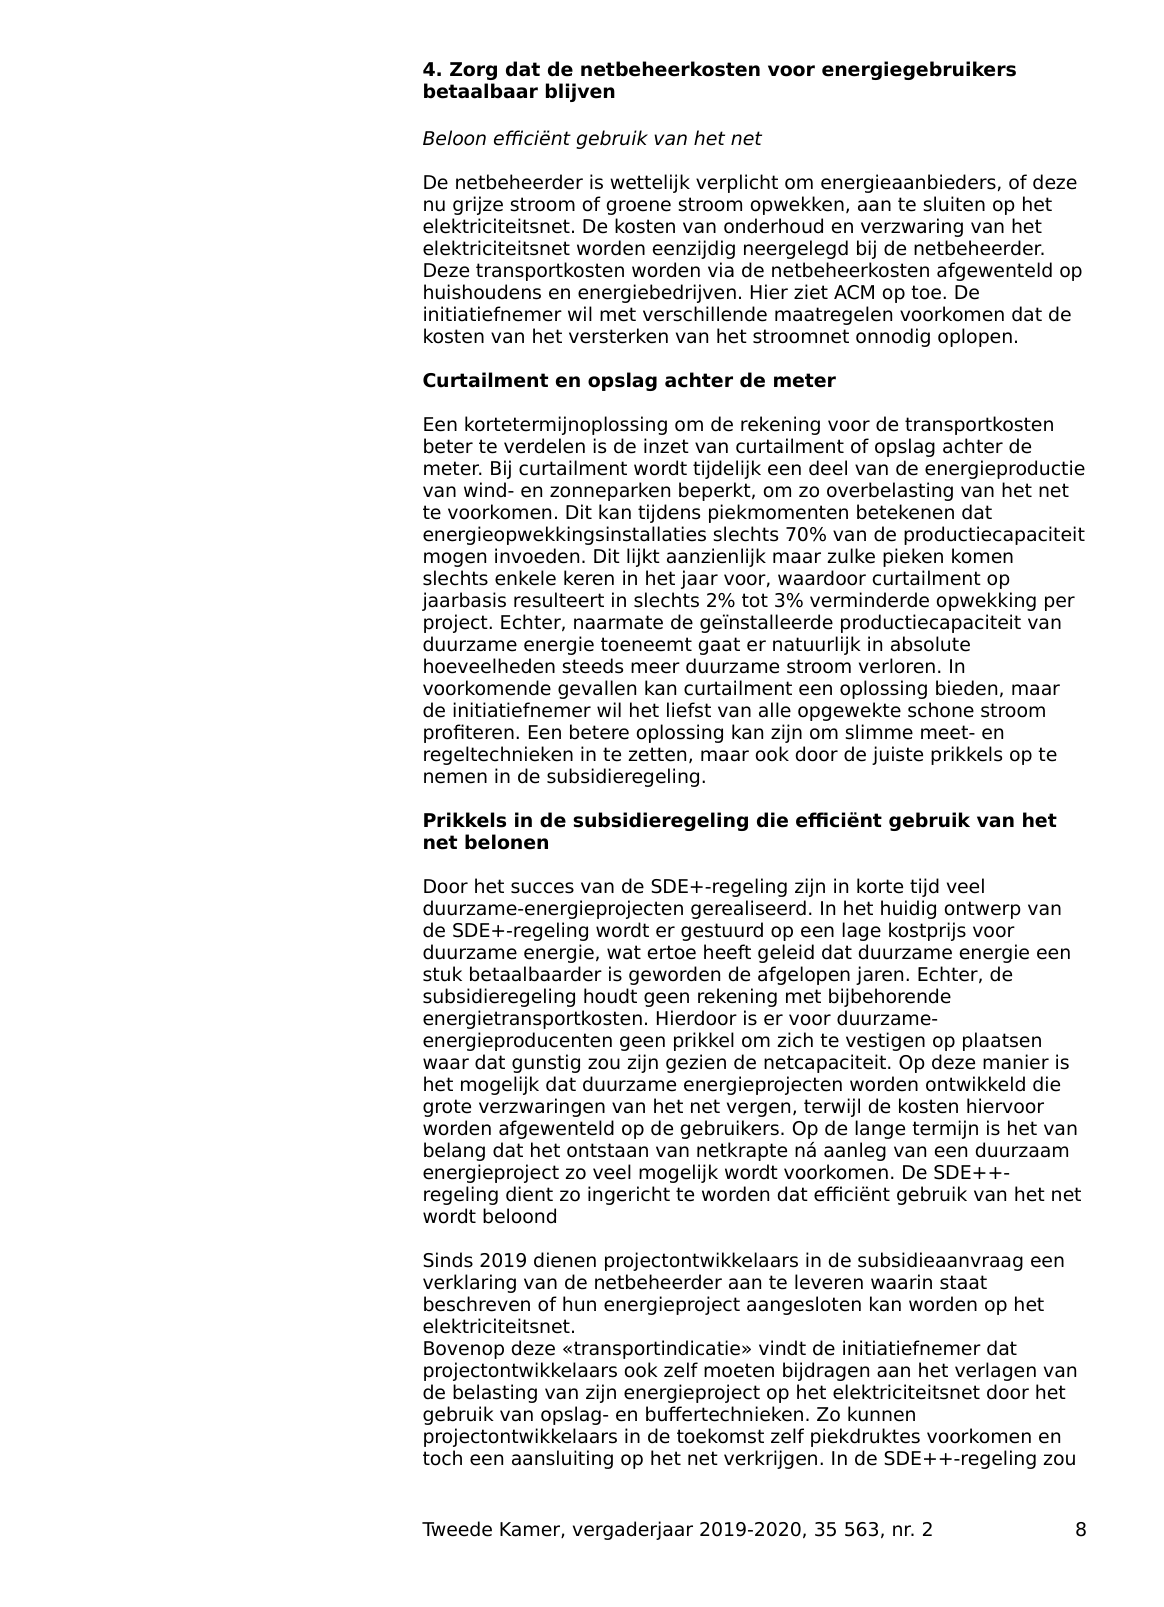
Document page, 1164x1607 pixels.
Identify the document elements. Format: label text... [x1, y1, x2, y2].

text Bovenop deze «transportindicatie» vindt de initiatiefnemer dat projectontwikkelaars ook zelf moeten bijdragen aan het verlagen van de belasting van zijn energieproject op het elektriciteitsnet door het gebruik van opslag- en buffertechnieken. Zo kunnen projectontwikkelaars in de toekomst zelf piekdruktes voorkomen en toch een aansluiting op het net verkrijgen. In de SDE++-regeling zou [422, 1338, 1087, 1470]
subtitle Prikkels in de subsidieregeling die efficiënt gebruik van het net belonen [422, 810, 1087, 854]
text Door het succes van de SDE+-regeling zijn in korte tijd veel duurzame-energieprojecten gerealiseerd. In het huidig ontwerp van de SDE+-regeling wordt er gestuurd op een lage kostprijs voor duurzame energie, wat ertoe heeft geleid dat duurzame energie een stuk betaalbaarder is geworden de afgelopen jaren. Echter, de subsidieregeling houdt geen rekening met bijbehorende energietransportkosten. Hierdoor is er voor duurzame-energieproducenten geen prikkel om zich te vestigen op plaatsen waar dat gunstig zou zijn gezien de netcapaciteit. Op deze manier is het mogelijk dat duurzame energieprojecten worden ontwikkeld die grote verzwaringen van het net vergen, terwijl de kosten hiervoor worden afgewenteld op de gebruikers. Op de lange termijn is het van belang dat het ontstaan van netkrapte ná aanleg van een duurzaam energieproject zo veel mogelijk wordt voorkomen. De SDE++-regeling dient zo ingericht te worden dat efficiënt gebruik van het net wordt beloond [422, 876, 1087, 1228]
subtitle Curtailment en opslag achter de meter [422, 370, 1087, 392]
subtitle Beloon efficiënt gebruik van het net [422, 128, 1087, 150]
text Een kortetermijnoplossing om de rekening voor de transportkosten beter te verdelen is de inzet van curtailment of opslag achter de meter. Bij curtailment wordt tijdelijk een deel van de energieproductie van wind- en zonneparken beperkt, om zo overbelasting van het net te voorkomen. Dit kan tijdens piekmomenten betekenen dat energieopwekkingsinstallaties slechts 70% van de productiecapaciteit mogen invoeden. Dit lijkt aanzienlijk maar zulke pieken komen slechts enkele keren in het jaar voor, waardoor curtailment op jaarbasis resulteert in slechts 2% tot 3% verminderde opwekking per project. Echter, naarmate de geïnstalleerde productiecapaciteit van duurzame energie toeneemt gaat er natuurlijk in absolute hoeveelheden steeds meer duurzame stroom verloren. In voorkomende gevallen kan curtailment een oplossing bieden, maar de initiatiefnemer wil het liefst van alle opgewekte schone stroom profiteren. Een betere oplossing kan zijn om slimme meet- en regeltechnieken in te zetten, maar ook door de juiste prikkels op te nemen in de subsidieregeling. [422, 414, 1087, 788]
subtitle 4. Zorg dat de netbeheerkosten voor energiegebruikers betaalbaar blijven [422, 59, 1087, 103]
text De netbeheerder is wettelijk verplicht om energieaanbieders, of deze nu grijze stroom of groene stroom opwekken, aan te sluiten op het elektriciteitsnet. De kosten van onderhoud en verzwaring van het elektriciteitsnet worden eenzijdig neergelegd bij de netbeheerder. Deze transportkosten worden via de netbeheerkosten afgewenteld op huishoudens en energiebedrijven. Hier ziet ACM op toe. De initiatiefnemer wil met verschillende maatregelen voorkomen dat de kosten van het versterken van het stroomnet onnodig oplopen. [422, 172, 1087, 348]
text Sinds 2019 dienen projectontwikkelaars in de subsidieaanvraag een verklaring van de netbeheerder aan te leveren waarin staat beschreven of hun energieproject aangesloten kan worden op het elektriciteitsnet. [422, 1250, 1087, 1338]
